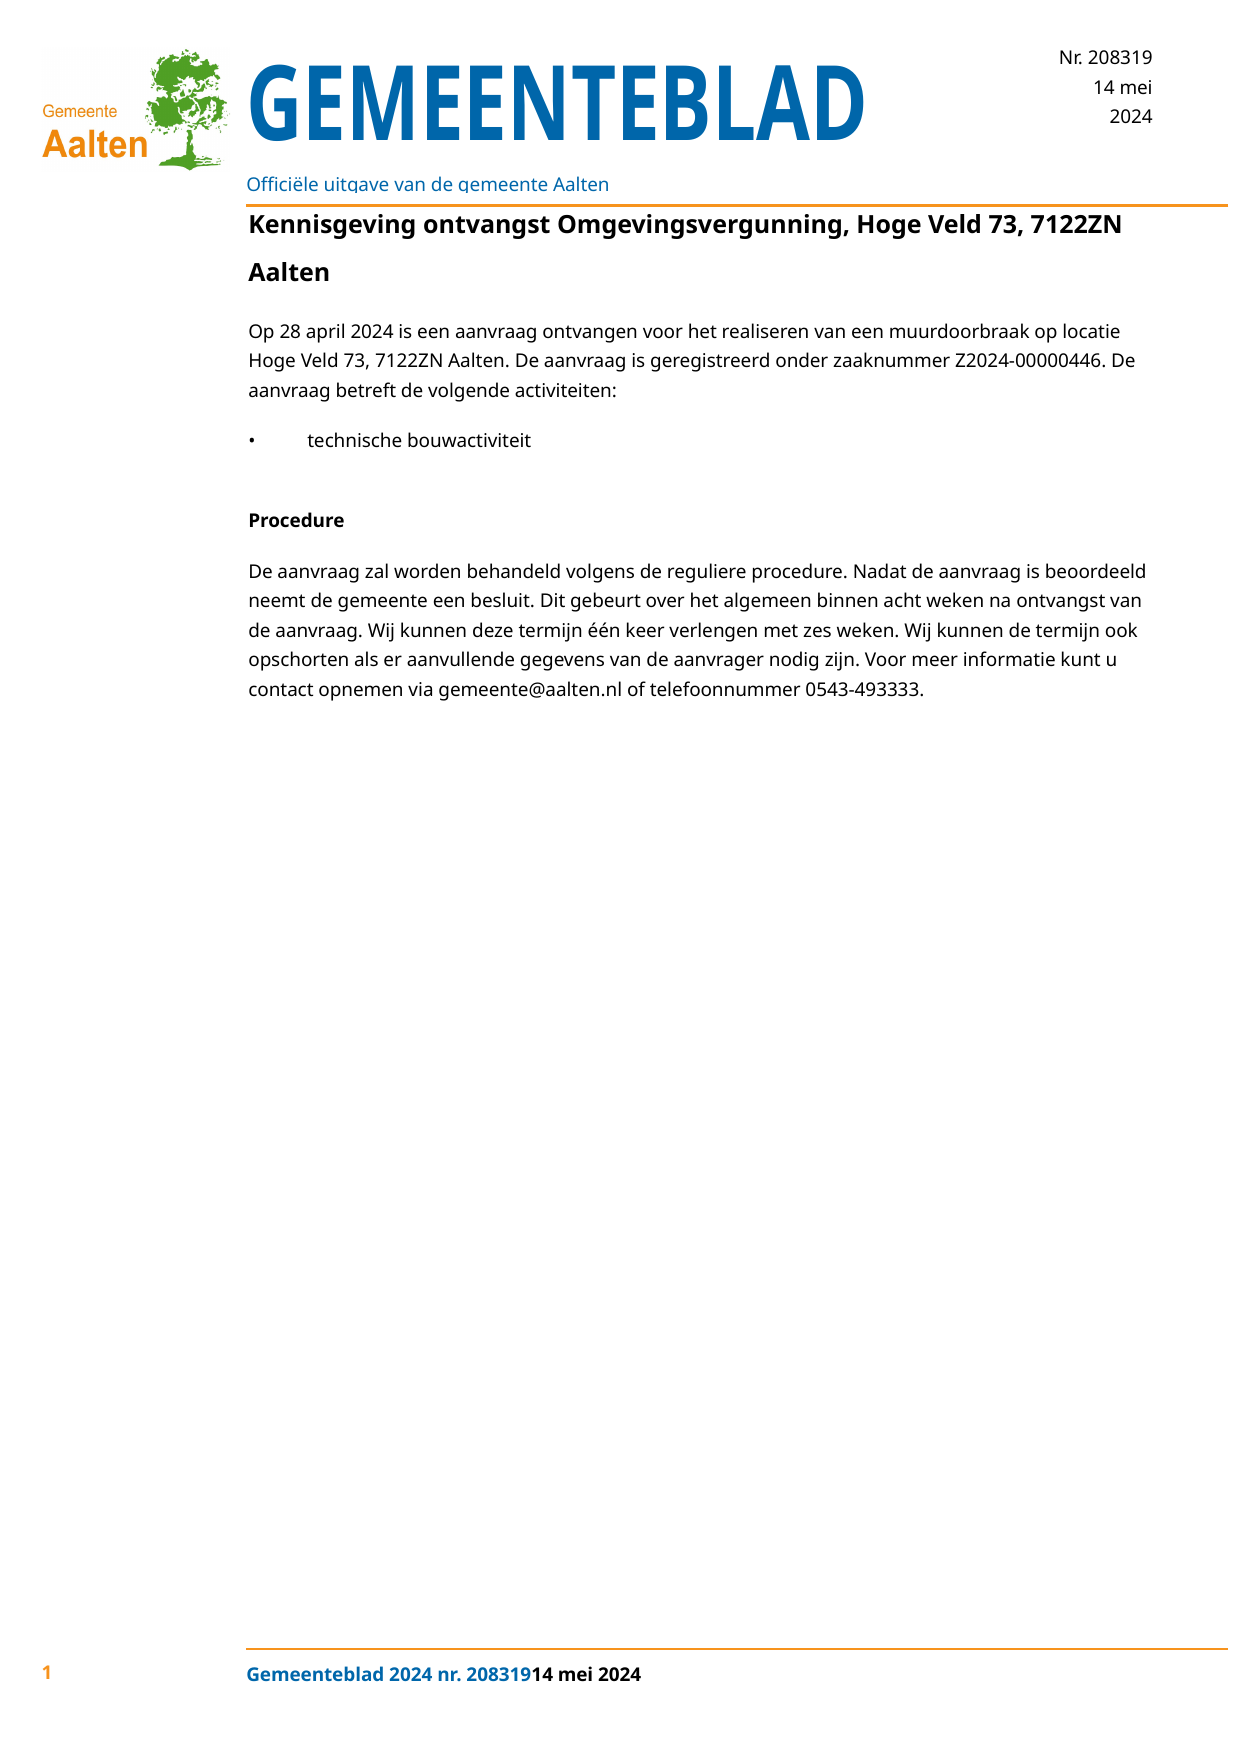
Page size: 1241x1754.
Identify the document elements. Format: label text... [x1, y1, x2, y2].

text De aanvraag zal worden behandeld volgens de reguliere procedure. Nadat de aanvraag is beoordeeld neemt de gemeente een besluit. Dit gebeurt over het algemeen binnen acht weken na ontvangst van de aanvraag. Wij kunnen deze termijn één keer verlengen met zes weken. Wij kunnen de termijn ook opschorten als er aanvullende gegevens van de aanvrager nodig zijn. Voor meer informatie kunt u contact opnemen via gemeente@aalten.nl of telefoonnummer 0543-493333. [248, 558, 1152, 702]
picture [41, 47, 231, 172]
text Procedure [248, 507, 1152, 533]
text Op 28 april 2024 is een aanvraag ontvangen voor het realiseren van een muurdoorbraak op locatie Hoge Veld 73, 7122ZN Aalten. De aanvraag is geregistreerd onder zaaknummer Z2024-00000446. De aanvraag betreft de volgende activiteiten: [248, 318, 1152, 403]
text Kennisgeving ontvangst Omgevingsvergunning, Hoge Veld 73, 7122ZN Aalten [248, 207, 1152, 288]
list technische bouwactiviteit [248, 427, 1152, 453]
